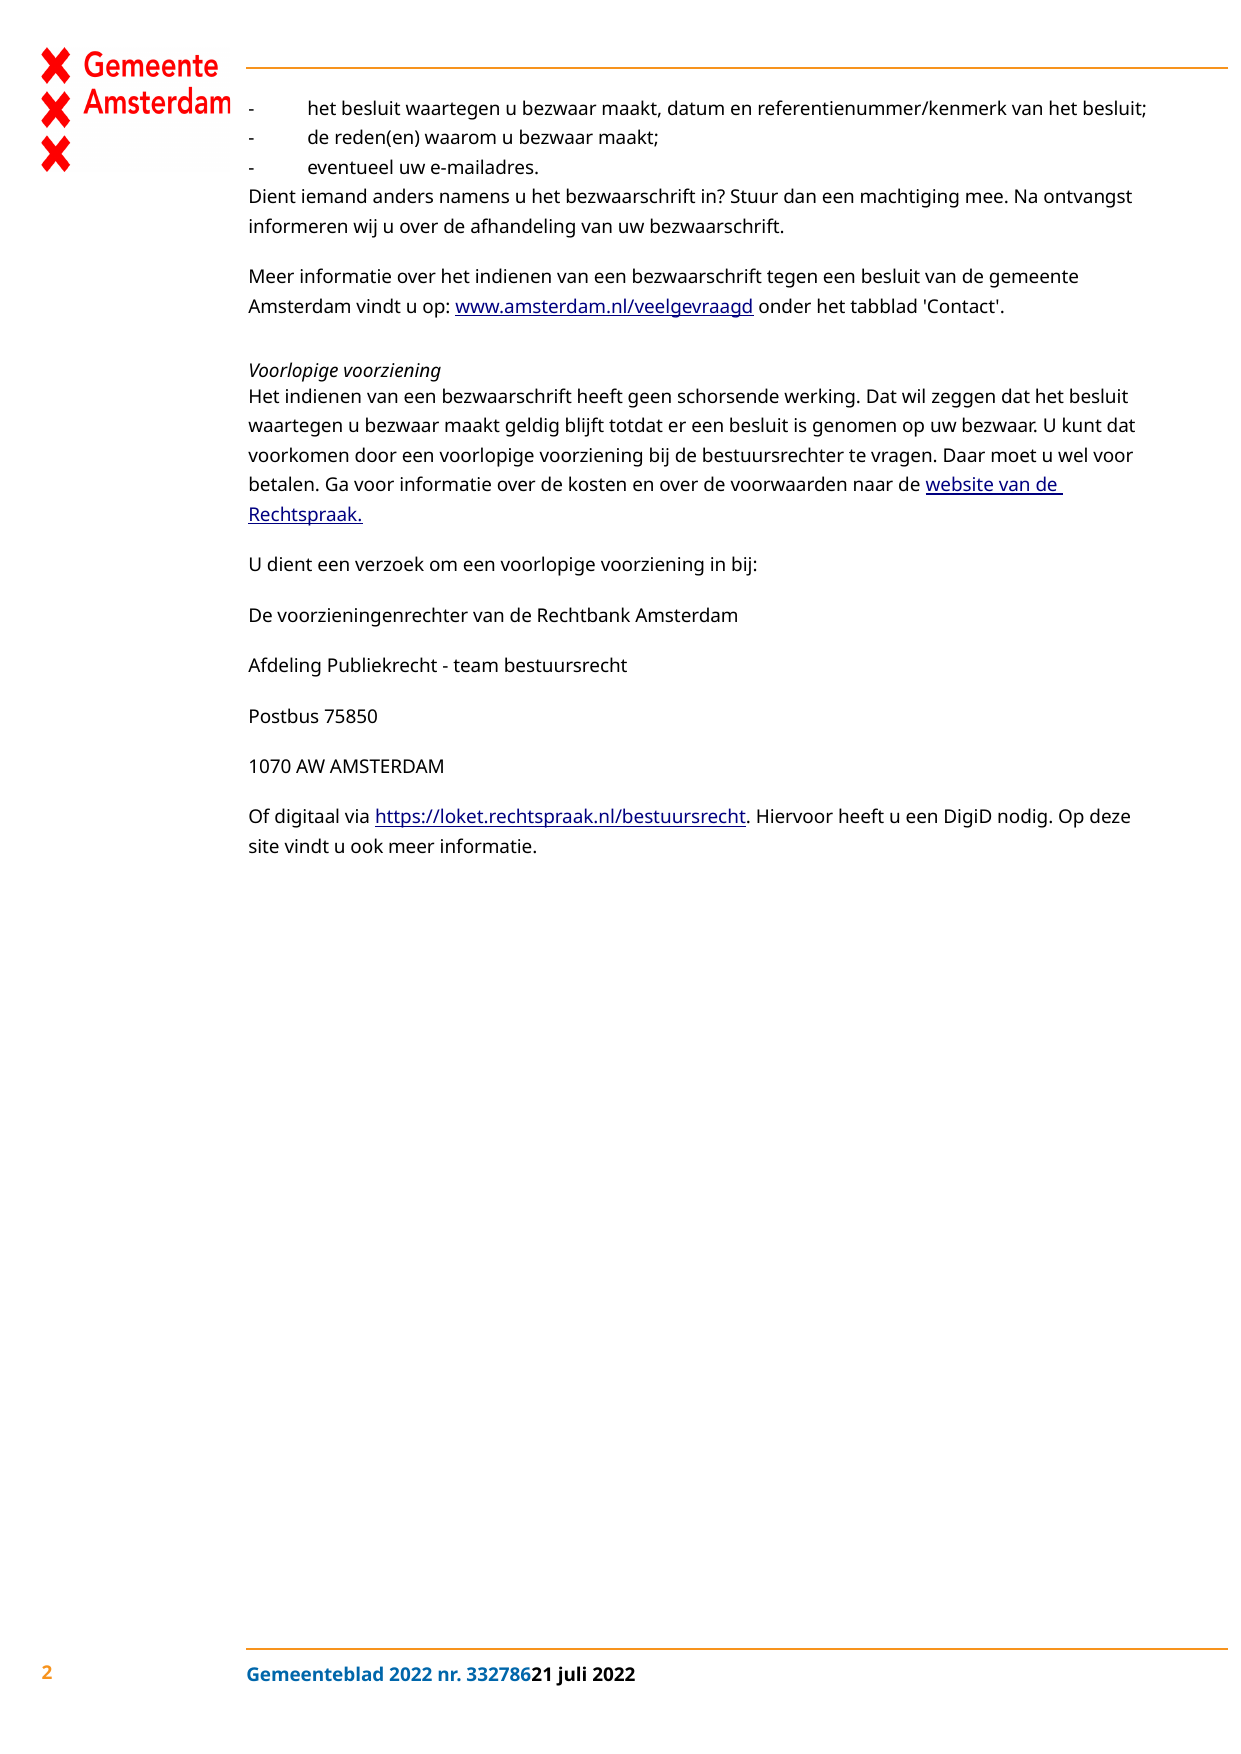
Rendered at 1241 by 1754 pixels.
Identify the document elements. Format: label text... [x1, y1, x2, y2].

text Dient iemand anders namens u het bezwaarschrift in? Stuur dan een machtiging mee. Na ontvangst informeren wij u over de afhandeling van uw bezwaarschrift. [248, 183, 1152, 239]
text Postbus 75850 [248, 703, 1152, 728]
text Of digitaal via https://loket.rechtspraak.nl/bestuursrecht. Hiervoor heeft u een DigiD nodig. Op deze site vindt u ook meer informatie. [248, 804, 1152, 859]
text De voorzieningenrechter van de Rechtbank Amsterdam [248, 602, 1152, 628]
list de reden(en) waarom u bezwaar maakt; [248, 124, 1152, 150]
list eventueel uw e-mailadres. [248, 154, 1152, 180]
text 1070 AW AMSTERDAM [248, 753, 1152, 779]
picture [41, 47, 231, 172]
text Het indienen van een bezwaarschrift heeft geen schorsende werking. Dat wil zeggen dat het besluit waartegen u bezwaar maakt geldig blijft totdat er een besluit is genomen op uw bezwaar. U kunt dat voorkomen door een voorlopige voorziening bij de bestuursrechter te vragen. Daar moet u wel voor betalen. Ga voor informatie over de kosten en over de voorwaarden naar de website van de Rechtspraak. [248, 383, 1152, 527]
list het besluit waartegen u bezwaar maakt, datum en referentienummer/kenmerk van het besluit; [248, 95, 1152, 121]
text Meer informatie over het indienen van een bezwaarschrift tegen een besluit van de gemeente Amsterdam vindt u op: www.amsterdam.nl/veelgevraagd onder het tabblad 'Contact'. [248, 263, 1152, 319]
text Afdeling Publiekrecht - team bestuursrecht [248, 652, 1152, 678]
text Voorlopige voorziening [248, 357, 1152, 383]
text U dient een verzoek om een voorlopige voorziening in bij: [248, 552, 1152, 577]
